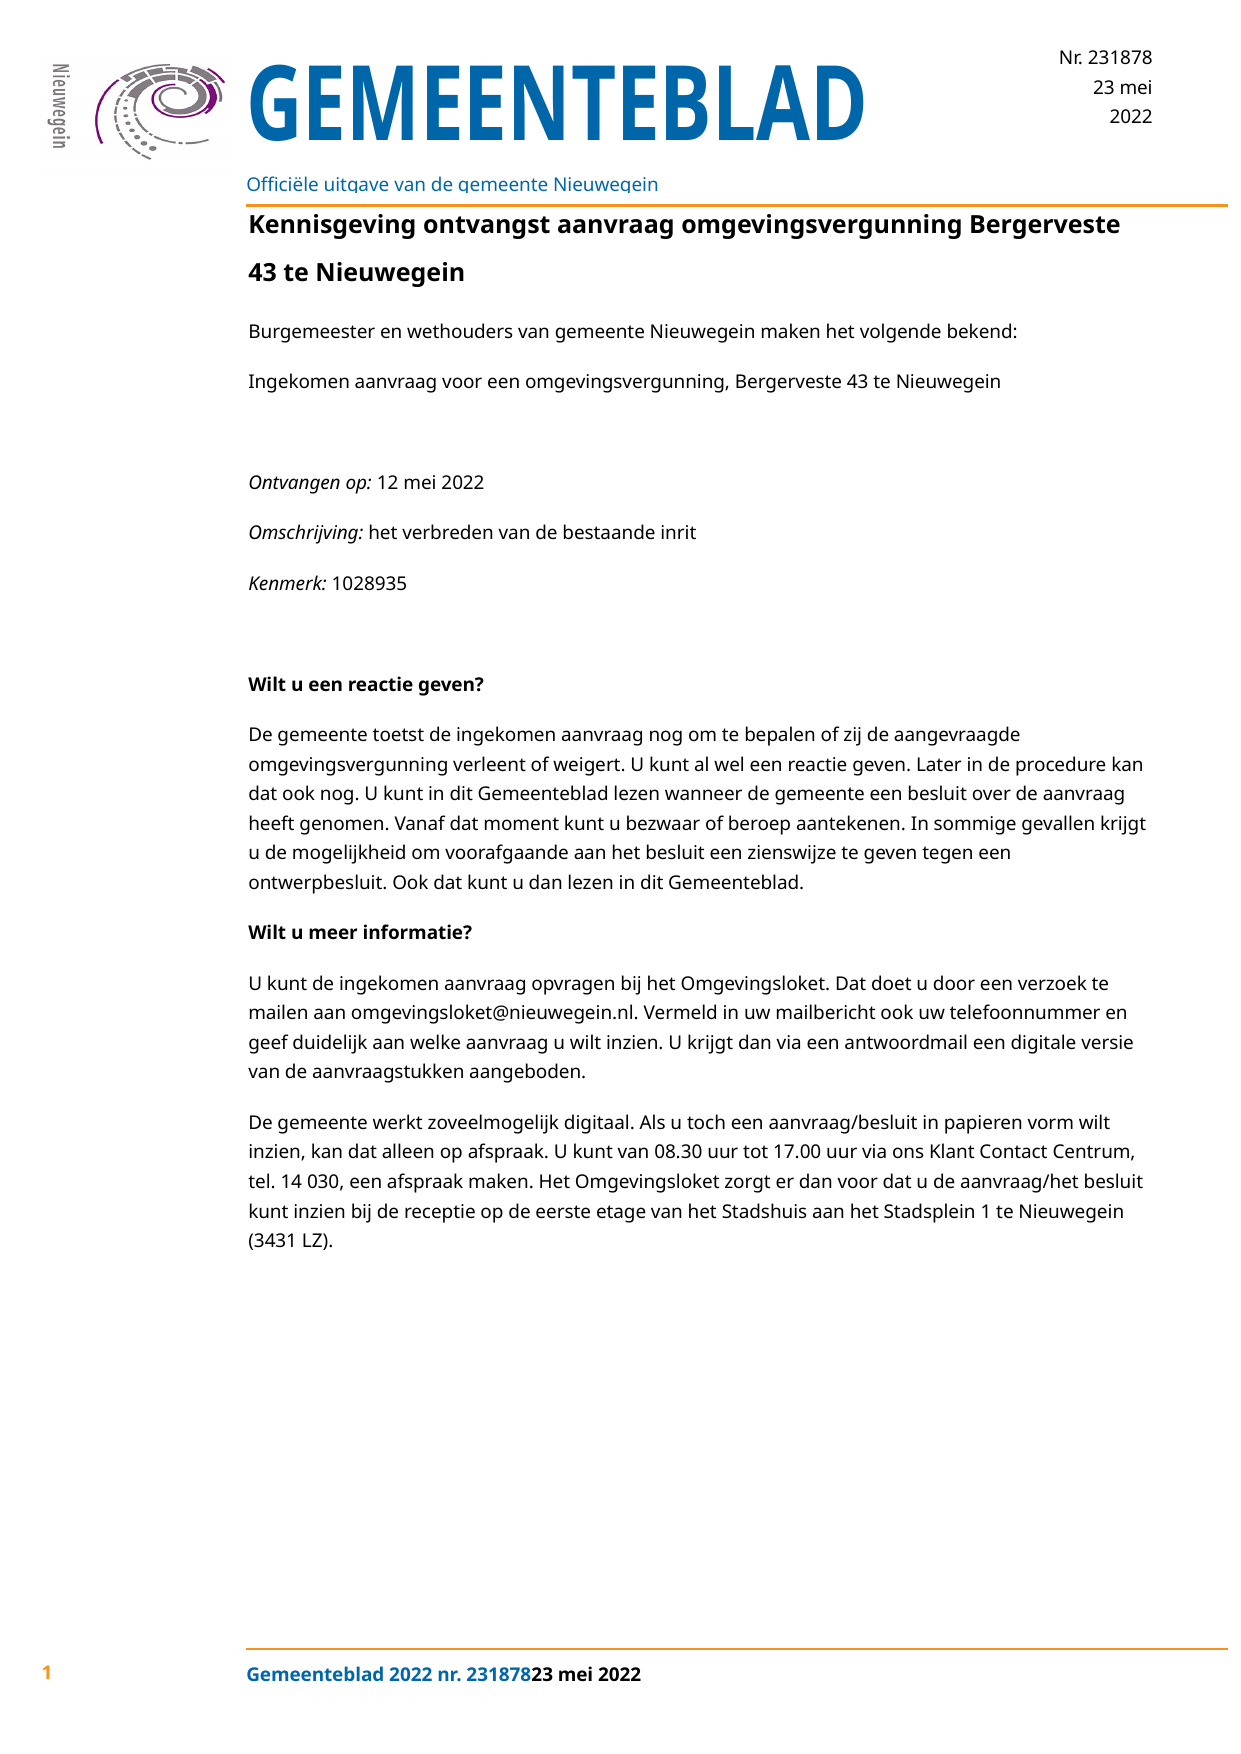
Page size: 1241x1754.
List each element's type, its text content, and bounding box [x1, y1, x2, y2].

text Kennisgeving ontvangst aanvraag omgevingsvergunning Bergerveste 43 te Nieuwegein [248, 207, 1152, 288]
picture [41, 47, 231, 172]
text Wilt u een reactie geven? [248, 671, 1152, 697]
text De gemeente werkt zoveelmogelijk digitaal. Als u toch een aanvraag/besluit in papieren vorm wilt inzien, kan dat alleen op afspraak. U kunt van 08.30 uur tot 17.00 uur via ons Klant Contact Centrum, tel. 14 030, een afspraak maken. Het Omgevingsloket zorgt er dan voor dat u de aanvraag/het besluit kunt inzien bij de receptie op de eerste etage van het Stadshuis aan het Stadsplein 1 te Nieuwegein (3431 LZ). [248, 1109, 1152, 1253]
text Burgemeester en wethouders van gemeente Nieuwegein maken het volgende bekend: [248, 318, 1152, 344]
text Omschrijving: het verbreden van de bestaande inrit [248, 519, 1152, 545]
text Kenmerk: 1028935 [248, 570, 1152, 596]
text Wilt u meer informatie? [248, 919, 1152, 945]
text De gemeente toetst de ingekomen aanvraag nog om te bepalen of zij de aangevraagde omgevingsvergunning verleent of weigert. U kunt al wel een reactie geven. Later in de procedure kan dat ook nog. U kunt in dit Gemeenteblad lezen wanneer de gemeente een besluit over de aanvraag heeft genomen. Vanaf dat moment kunt u bezwaar of beroep aantekenen. In sommige gevallen krijgt u de mogelijkheid om voorafgaande aan het besluit een zienswijze te geven tegen een ontwerpbesluit. Ook dat kunt u dan lezen in dit Gemeenteblad. [248, 721, 1152, 895]
text Ingekomen aanvraag voor een omgevingsvergunning, Bergerveste 43 te Nieuwegein [248, 368, 1152, 394]
text Ontvangen op: 12 mei 2022 [248, 469, 1152, 495]
text U kunt de ingekomen aanvraag opvragen bij het Omgevingsloket. Dat doet u door een verzoek te mailen aan omgevingsloket@nieuwegein.nl. Vermeld in uw mailbericht ook uw telefoonnummer en geef duidelijk aan welke aanvraag u wilt inzien. U krijgt dan via een antwoordmail een digitale versie van de aanvraagstukken aangeboden. [248, 970, 1152, 1084]
